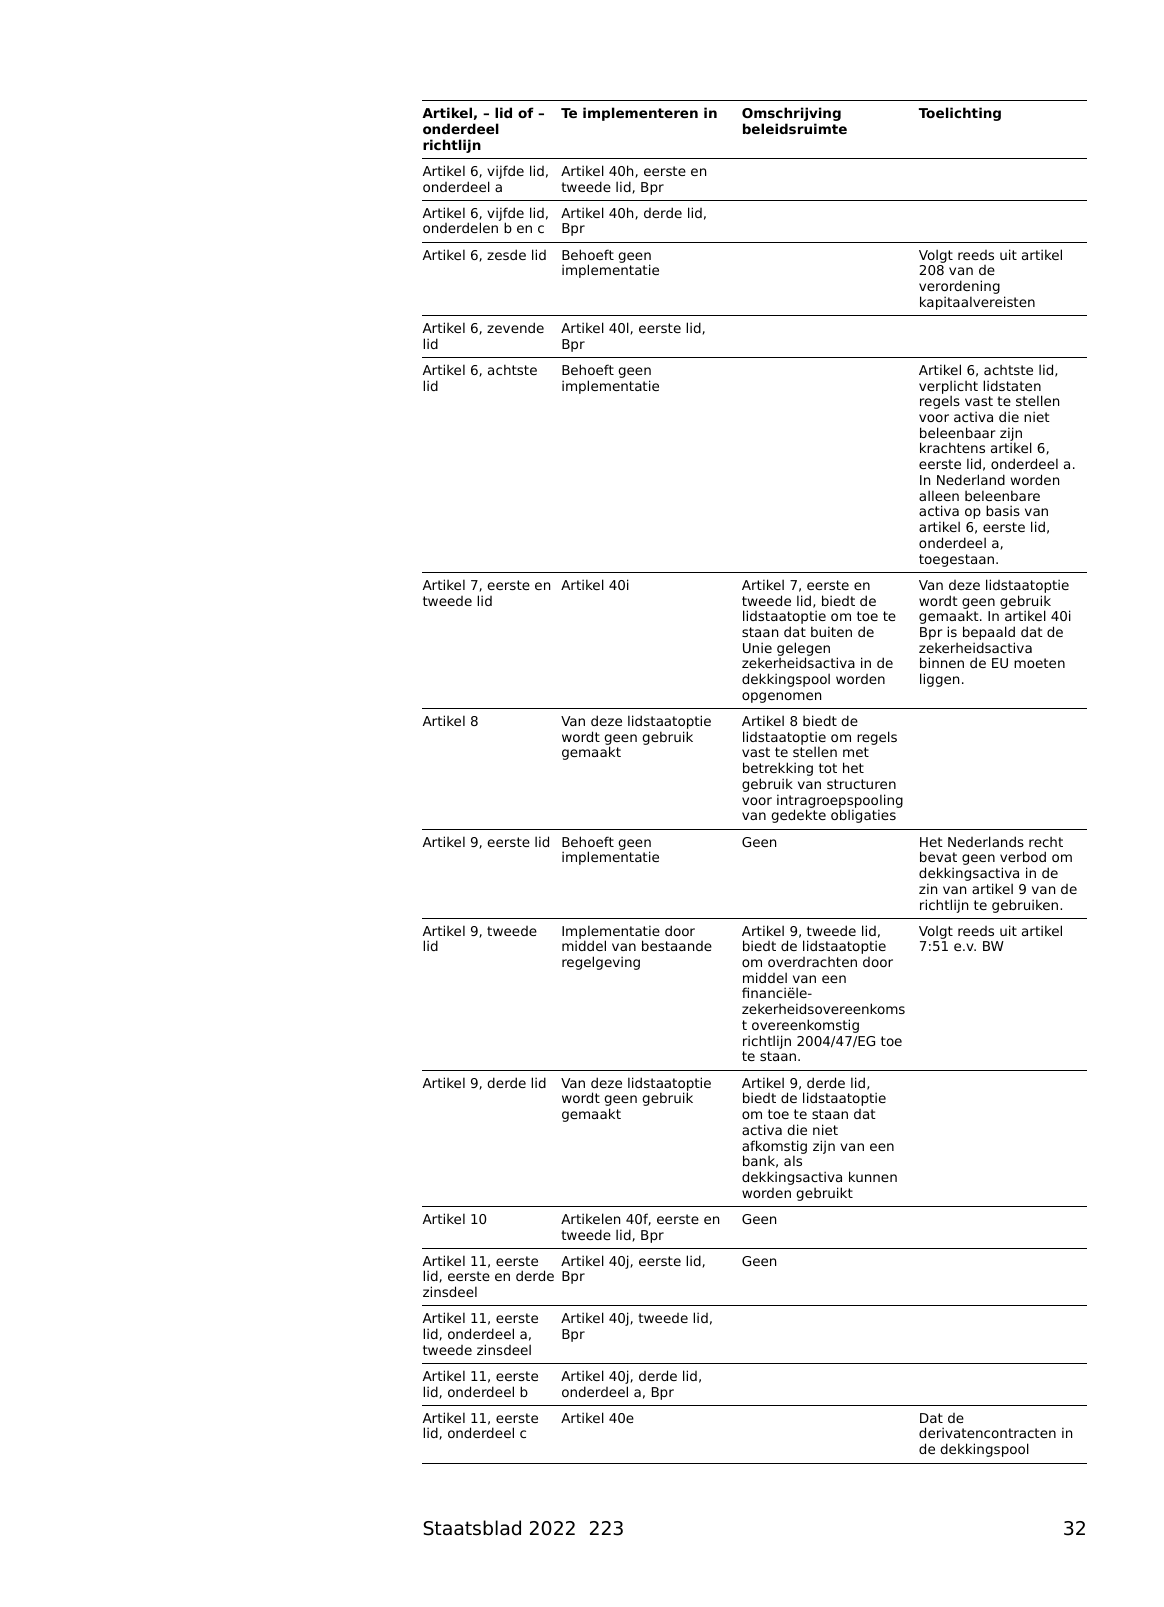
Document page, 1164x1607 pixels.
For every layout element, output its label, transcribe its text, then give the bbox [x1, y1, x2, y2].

table_cell [913, 201, 1087, 242]
table_cell Artikel 40e [555, 1406, 736, 1462]
table_cell Artikel 11, eerste lid, eerste en derde zinsdeel [422, 1249, 555, 1305]
table_cell Artikel 11, eerste lid, onderdeel b [422, 1364, 555, 1405]
table_cell [736, 358, 913, 572]
table_cell [913, 159, 1087, 200]
table_cell Artikel 40j, eerste lid, Bpr [555, 1249, 736, 1305]
table_cell [736, 1306, 913, 1363]
table_cell Artikel 40i [555, 573, 736, 708]
table_cell [913, 1306, 1087, 1363]
table_cell Artikel 9, derde lid [422, 1071, 555, 1206]
table_cell Artikel 7, eerste en tweede lid, biedt de lidstaatoptie om toe te staan dat buiten de Unie gelegen zekerheidsactiva in de dekkingspool worden opgenomen [736, 573, 913, 708]
table_cell Behoeft geen implementatie [555, 830, 736, 918]
table_cell Van deze lidstaatoptie wordt geen gebruik gemaakt [555, 709, 736, 829]
table_cell Artikel 6, zevende lid [422, 316, 555, 357]
table_cell Artikel 9, derde lid, biedt de lidstaatoptie om toe te staan dat activa die niet afkomstig zijn van een bank, als dekkingsactiva kunnen worden gebruikt [736, 1071, 913, 1206]
table_cell Artikel 9, eerste lid [422, 830, 555, 918]
table_cell [913, 1249, 1087, 1305]
table_cell Artikel 6, achtste lid, verplicht lidstaten regels vast te stellen voor activa die niet beleenbaar zijn krachtens artikel 6, eerste lid, onderdeel a. In Nederland worden alleen beleenbare activa op basis van artikel 6, eerste lid, onderdeel a, toegestaan. [913, 358, 1087, 572]
table_cell Artikel 40h, eerste en tweede lid, Bpr [555, 159, 736, 200]
table_cell Artikel 6, vijfde lid, onderdelen b en c [422, 201, 555, 242]
table_cell Artikel 40j, tweede lid, Bpr [555, 1306, 736, 1363]
table_cell Artikelen 40f, eerste en tweede lid, Bpr [555, 1207, 736, 1248]
table_cell [913, 709, 1087, 829]
table_cell [913, 1207, 1087, 1248]
table_cell Geen [736, 1249, 913, 1305]
table_cell Artikel 40h, derde lid, Bpr [555, 201, 736, 242]
table_cell [736, 1364, 913, 1405]
table_cell Artikel 6, achtste lid [422, 358, 555, 572]
table_cell Artikel 7, eerste en tweede lid [422, 573, 555, 708]
table_cell Artikel 11, eerste lid, onderdeel c [422, 1406, 555, 1462]
table_cell Volgt reeds uit artikel 7:51 e.v. BW [913, 919, 1087, 1070]
table_cell [736, 159, 913, 200]
table_cell Dat de derivatencontracten in de dekkingspool [913, 1406, 1087, 1462]
table_cell Implementatie door middel van bestaande regelgeving [555, 919, 736, 1070]
table_cell Artikel 40l, eerste lid, Bpr [555, 316, 736, 357]
table_cell Artikel 6, zesde lid [422, 243, 555, 315]
table_cell Artikel 10 [422, 1207, 555, 1248]
table_header Omschrijving beleidsruimte [736, 101, 913, 158]
table_cell [913, 316, 1087, 357]
table_cell Van deze lidstaatoptie wordt geen gebruik gemaakt [555, 1071, 736, 1206]
table_cell Artikel 6, vijfde lid, onderdeel a [422, 159, 555, 200]
table_cell Behoeft geen implementatie [555, 358, 736, 572]
table_cell Artikel 8 [422, 709, 555, 829]
table_cell [736, 1406, 913, 1462]
table_header Artikel, – lid of – onderdeel richtlijn [422, 101, 555, 158]
table_cell Behoeft geen implementatie [555, 243, 736, 315]
table_cell [736, 201, 913, 242]
table_header Te implementeren in [555, 101, 736, 158]
table_cell Artikel 9, tweede lid [422, 919, 555, 1070]
table_cell Van deze lidstaatoptie wordt geen gebruik gemaakt. In artikel 40i Bpr is bepaald dat de zekerheidsactiva binnen de EU moeten liggen. [913, 573, 1087, 708]
table_cell [913, 1071, 1087, 1206]
table_cell [913, 1364, 1087, 1405]
table_cell Artikel 8 biedt de lidstaatoptie om regels vast te stellen met betrekking tot het gebruik van structuren voor intragroepspooling van gedekte obligaties [736, 709, 913, 829]
table_cell Geen [736, 830, 913, 918]
table_cell Geen [736, 1207, 913, 1248]
table_cell Artikel 9, tweede lid, biedt de lidstaatoptie om overdrachten door middel van een financiële-zekerheidsovereenkomst overeenkomstig richtlijn 2004/47/EG toe te staan. [736, 919, 913, 1070]
table_cell Artikel 40j, derde lid, onderdeel a, Bpr [555, 1364, 736, 1405]
table_header Toelichting [913, 101, 1087, 158]
table_cell [736, 243, 913, 315]
table_cell [736, 316, 913, 357]
table_cell Artikel 11, eerste lid, onderdeel a, tweede zinsdeel [422, 1306, 555, 1363]
table_cell Het Nederlands recht bevat geen verbod om dekkingsactiva in de zin van artikel 9 van de richtlijn te gebruiken. [913, 830, 1087, 918]
table_cell Volgt reeds uit artikel 208 van de verordening kapitaalvereisten [913, 243, 1087, 315]
